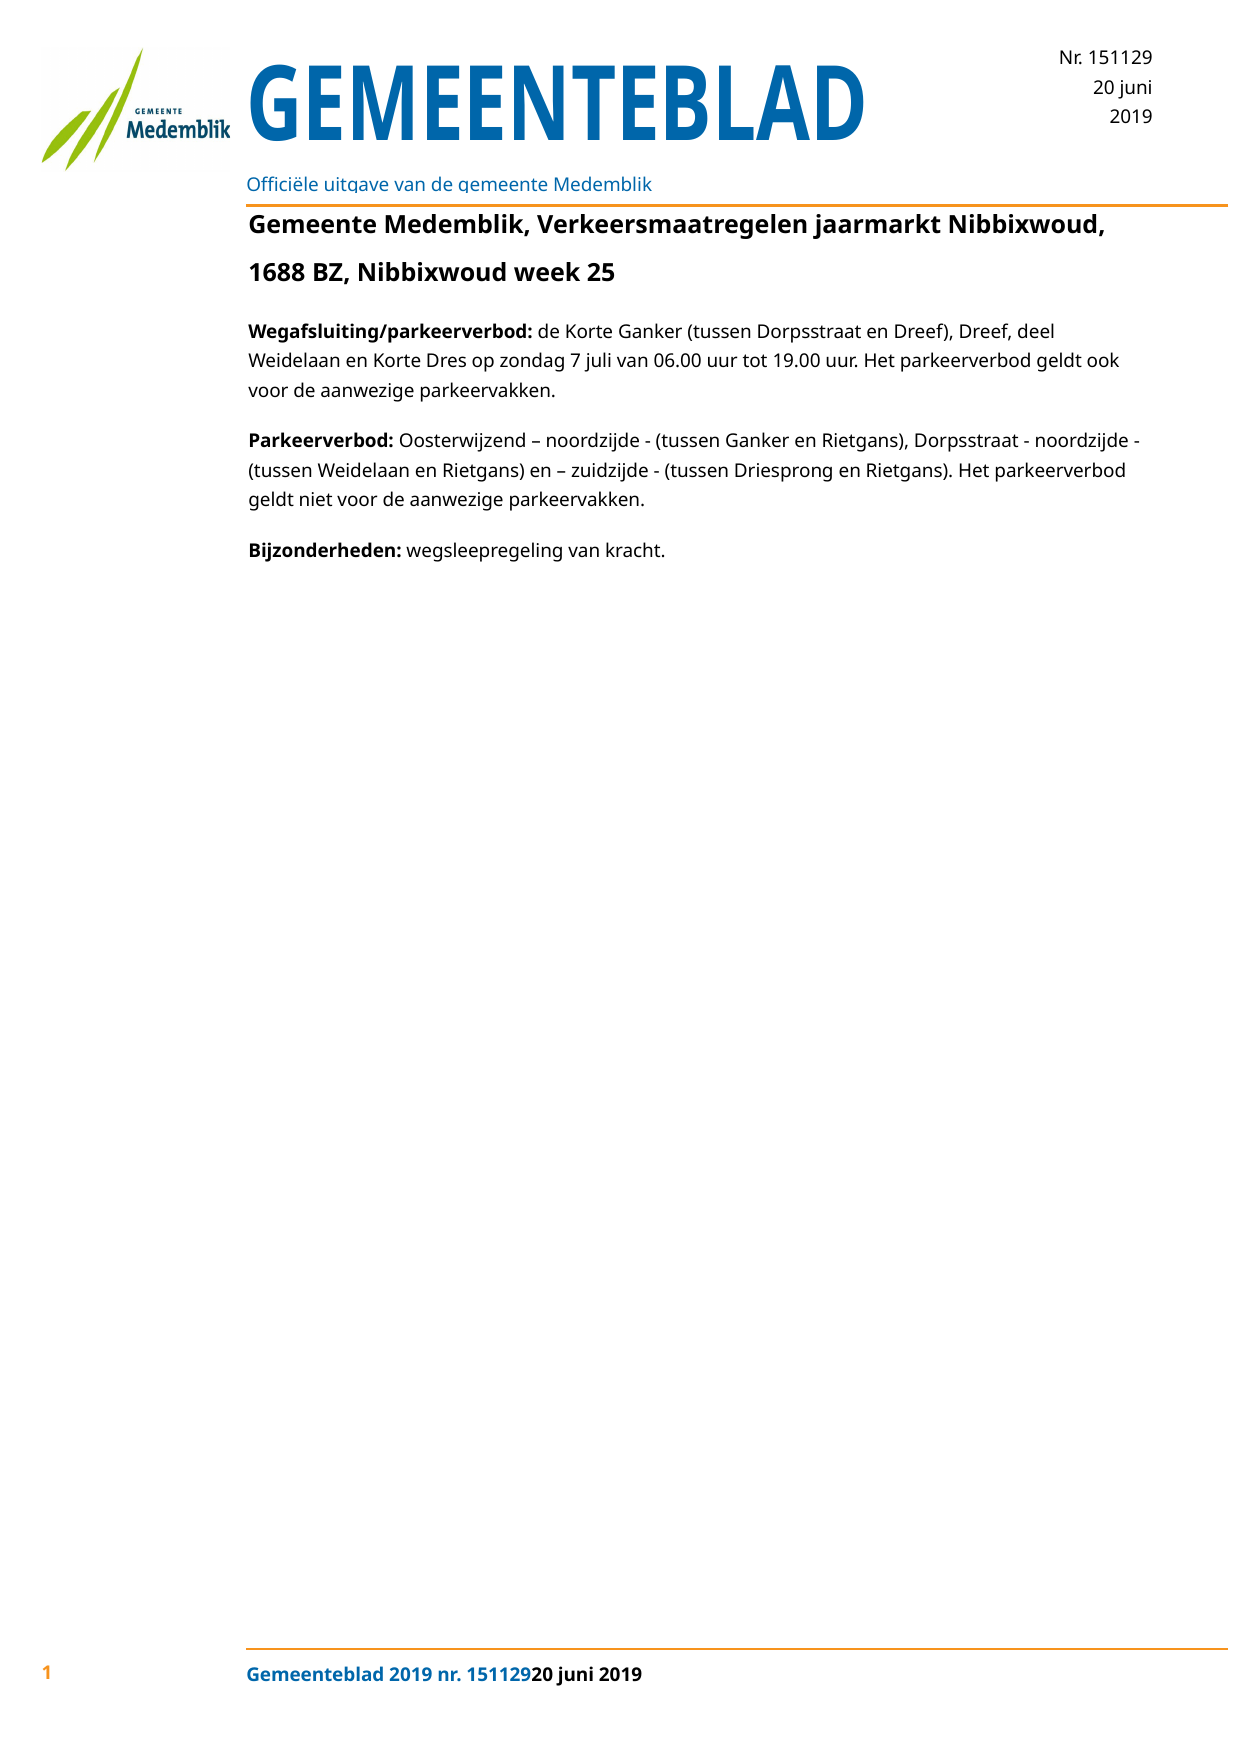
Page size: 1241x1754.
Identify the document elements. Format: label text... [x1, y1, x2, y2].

text Wegafsluiting/parkeerverbod: de Korte Ganker (tussen Dorpsstraat en Dreef), Dreef, deel Weidelaan en Korte Dres op zondag 7 juli van 06.00 uur tot 19.00 uur. Het parkeerverbod geldt ook voor de aanwezige parkeervakken. [248, 318, 1152, 403]
text Bijzonderheden: wegsleepregeling van kracht. [248, 537, 1152, 563]
text Parkeerverbod: Oosterwijzend – noordzijde - (tussen Ganker en Rietgans), Dorpsstraat - noordzijde - (tussen Weidelaan en Rietgans) en – zuidzijde - (tussen Driesprong en Rietgans). Het parkeerverbod geldt niet voor de aanwezige parkeervakken. [248, 427, 1152, 512]
text Gemeente Medemblik, Verkeersmaatregelen jaarmarkt Nibbixwoud, 1688 BZ, Nibbixwoud week 25 [248, 207, 1152, 288]
picture [41, 47, 231, 172]
